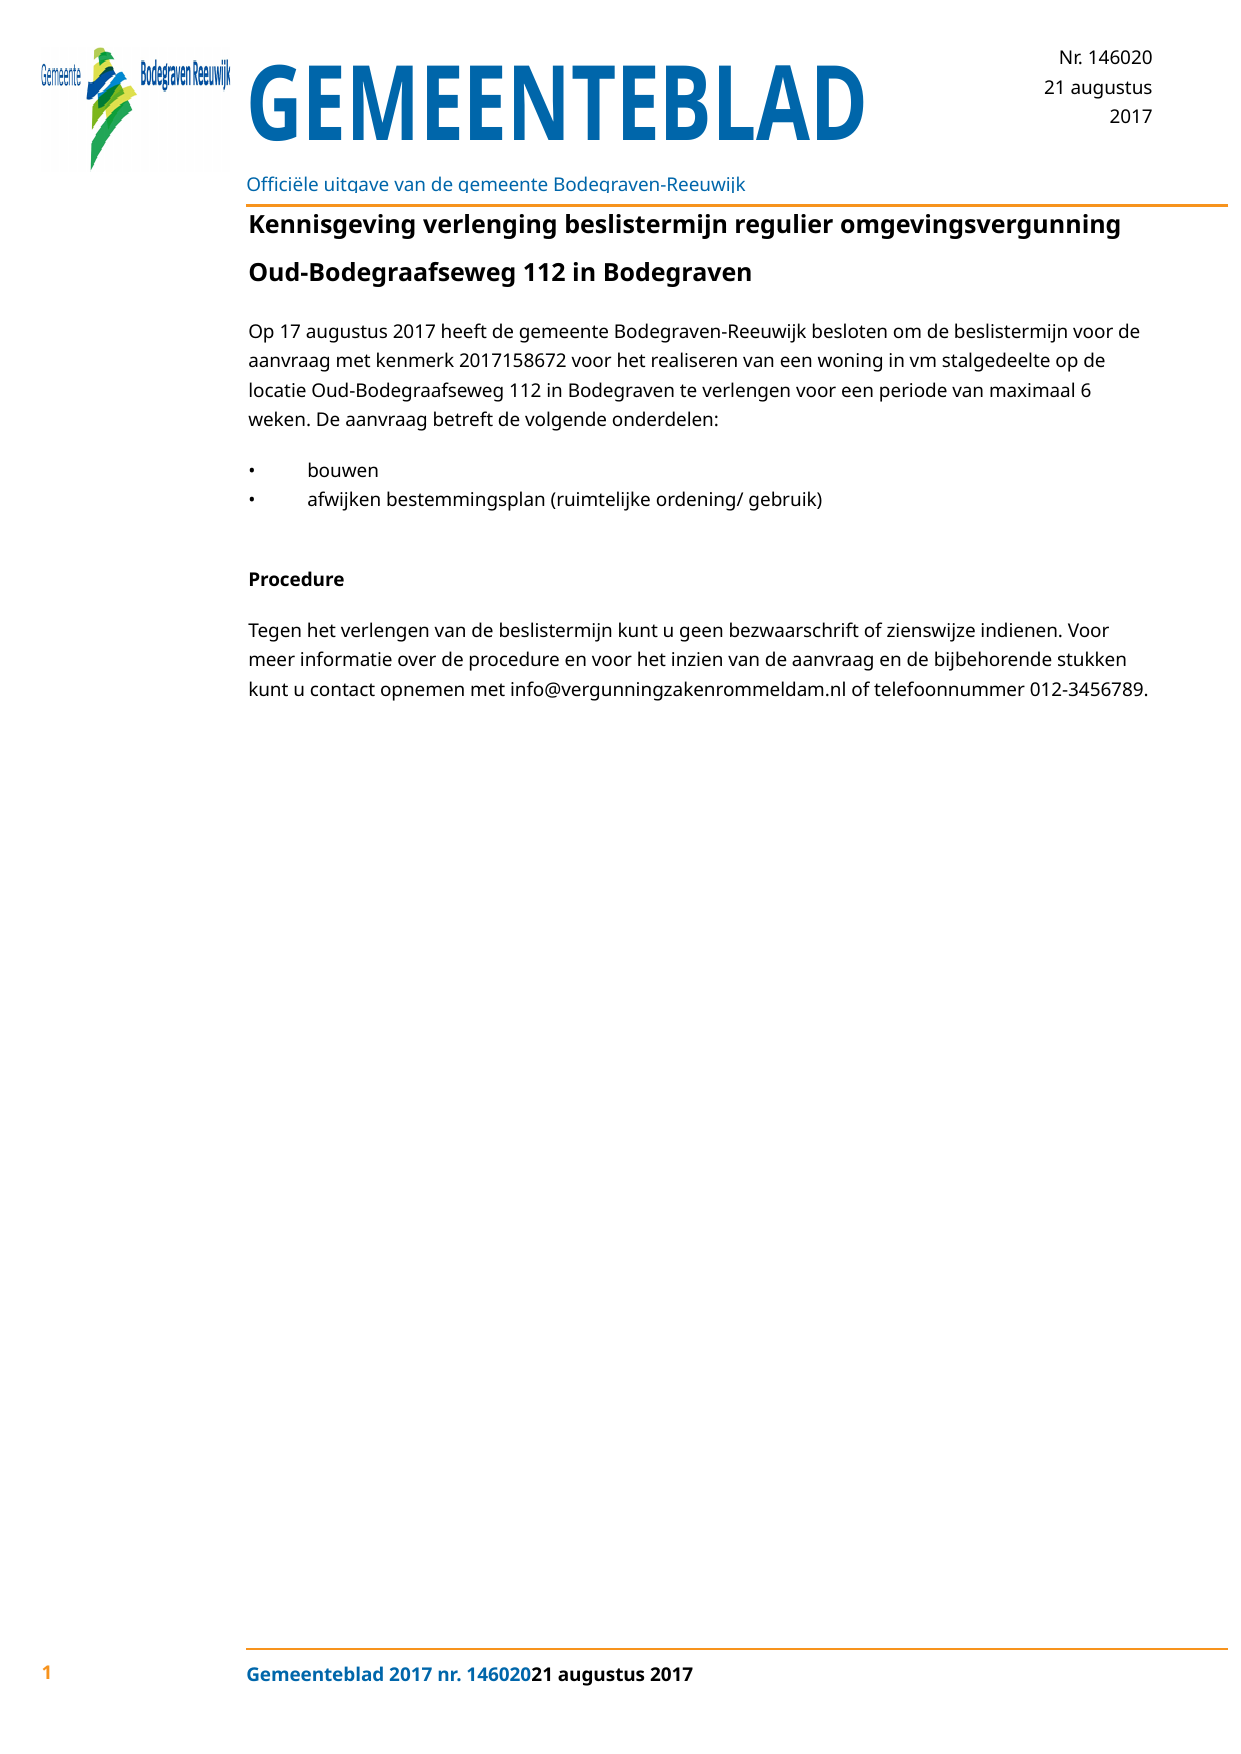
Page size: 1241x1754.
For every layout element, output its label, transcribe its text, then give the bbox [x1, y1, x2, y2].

text Procedure [248, 567, 1152, 592]
text Op 17 augustus 2017 heeft de gemeente Bodegraven-Reeuwijk besloten om de beslistermijn voor de aanvraag met kenmerk 2017158672 voor het realiseren van een woning in vm stalgedeelte op de locatie Oud-Bodegraafseweg 112 in Bodegraven te verlengen voor een periode van maximaal 6 weken. De aanvraag betreft de volgende onderdelen: [248, 318, 1152, 432]
text Kennisgeving verlenging beslistermijn regulier omgevingsvergunning Oud-Bodegraafseweg 112 in Bodegraven [248, 207, 1152, 288]
picture [41, 47, 231, 172]
text Tegen het verlengen van de beslistermijn kunt u geen bezwaarschrift of zienswijze indienen. Voor meer informatie over de procedure en voor het inzien van de aanvraag en de bijbehorende stukken kunt u contact opnemen met info@vergunningzakenrommeldam.nl of telefoonnummer 012-3456789. [248, 617, 1152, 702]
list bouwen [248, 457, 1152, 483]
list afwijken bestemmingsplan (ruimtelijke ordening/ gebruik) [248, 487, 1152, 512]
